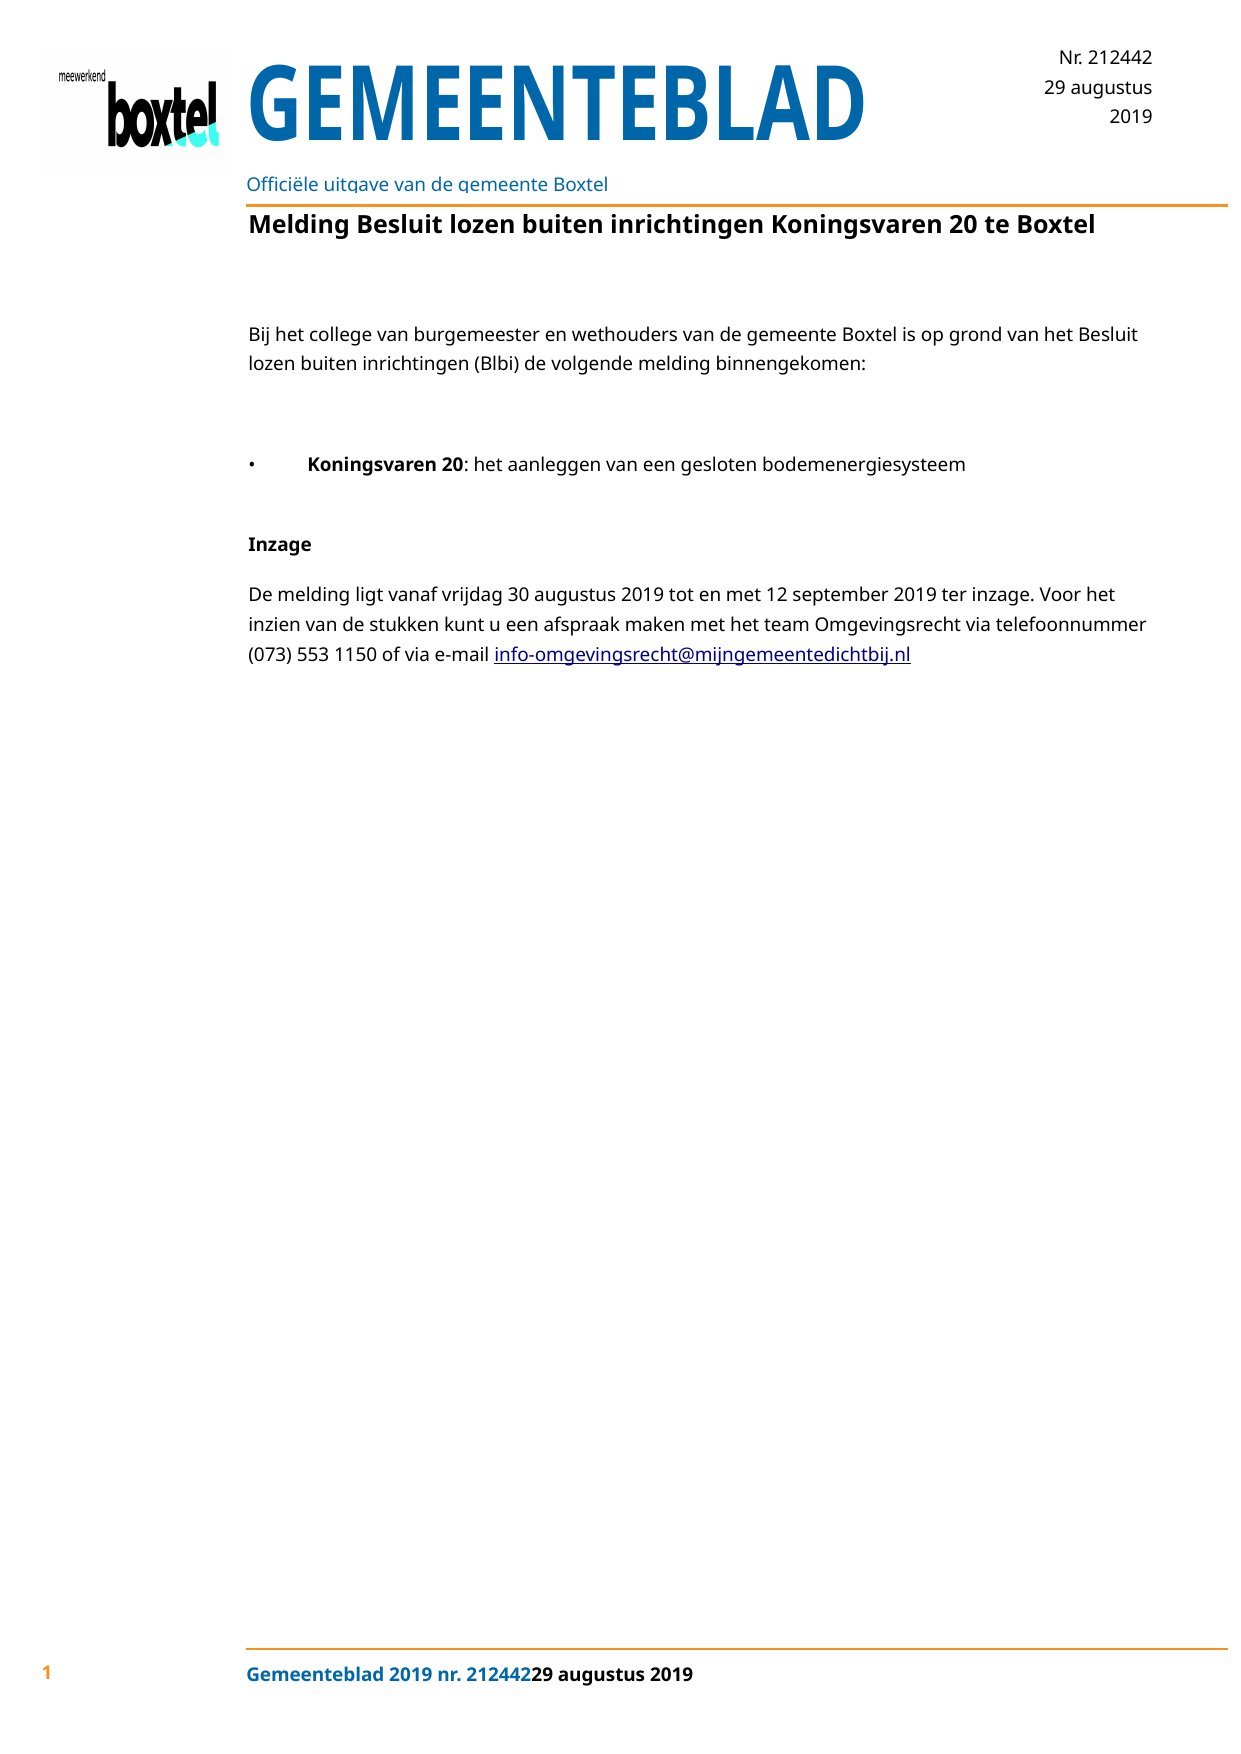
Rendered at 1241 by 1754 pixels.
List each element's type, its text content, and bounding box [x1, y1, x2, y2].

list Koningsvaren 20: het aanleggen van een gesloten bodemenergiesysteem [248, 451, 1152, 477]
text Inzage [248, 531, 1152, 557]
text De melding ligt vanaf vrijdag 30 augustus 2019 tot en met 12 september 2019 ter inzage. Voor het inzien van de stukken kunt u een afspraak maken met het team Omgevingsrecht via telefoonnummer (073) 553 1150 of via e-mail info-omgevingsrecht@mijngemeentedichtbij.nl [248, 582, 1152, 666]
picture [41, 47, 231, 172]
text Melding Besluit lozen buiten inrichtingen Koningsvaren 20 te Boxtel [248, 207, 1152, 241]
text Bij het college van burgemeester en wethouders van de gemeente Boxtel is op grond van het Besluit lozen buiten inrichtingen (Blbi) de volgende melding binnengekomen: [248, 321, 1152, 376]
